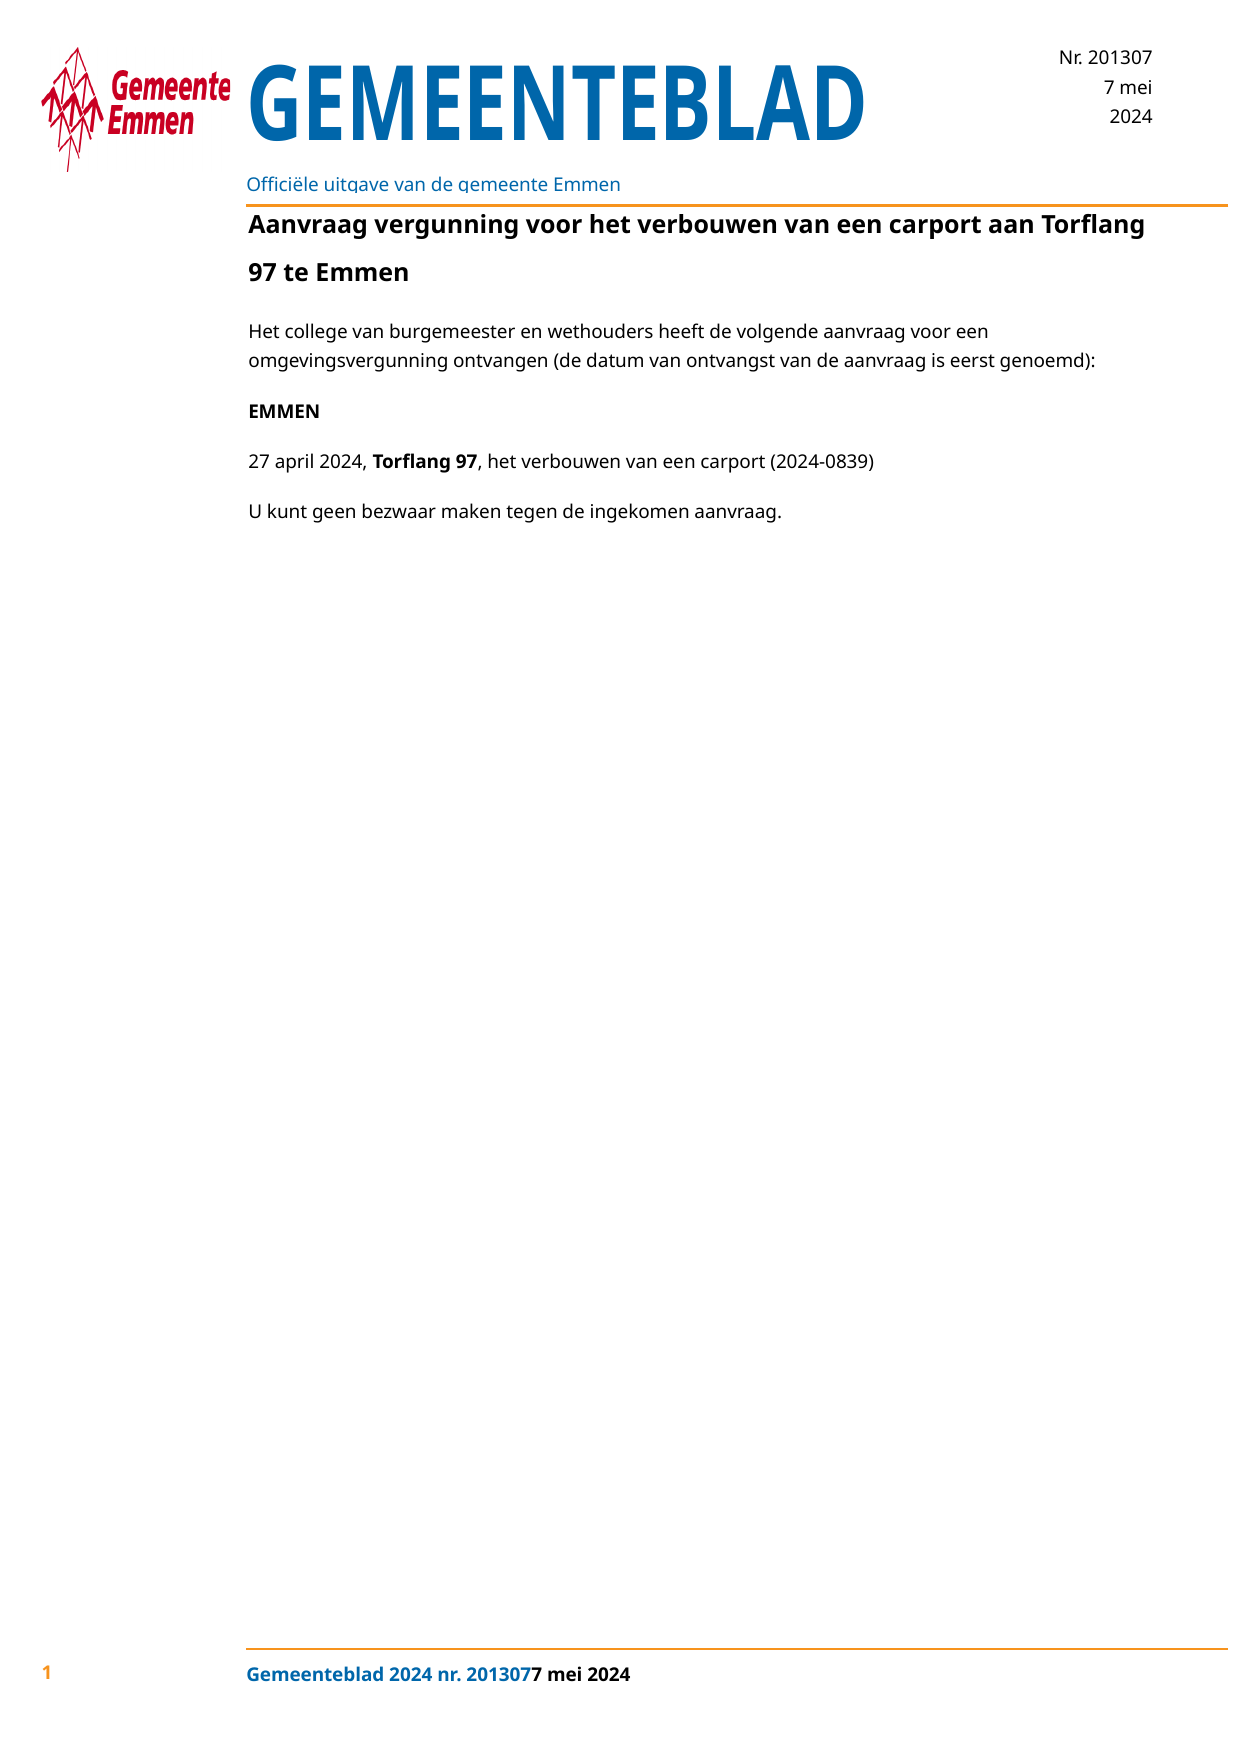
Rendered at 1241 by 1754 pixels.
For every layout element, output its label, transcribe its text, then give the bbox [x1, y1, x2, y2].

text EMMEN [248, 398, 1152, 424]
text Het college van burgemeester en wethouders heeft de volgende aanvraag voor een omgevingsvergunning ontvangen (de datum van ontvangst van de aanvraag is eerst genoemd): [248, 318, 1152, 373]
text Aanvraag vergunning voor het verbouwen van een carport aan Torflang 97 te Emmen [248, 207, 1152, 288]
text U kunt geen bezwaar maken tegen de ingekomen aanvraag. [248, 499, 1152, 524]
text 27 april 2024, Torflang 97, het verbouwen van een carport (2024-0839) [248, 448, 1152, 474]
picture [41, 47, 231, 172]
